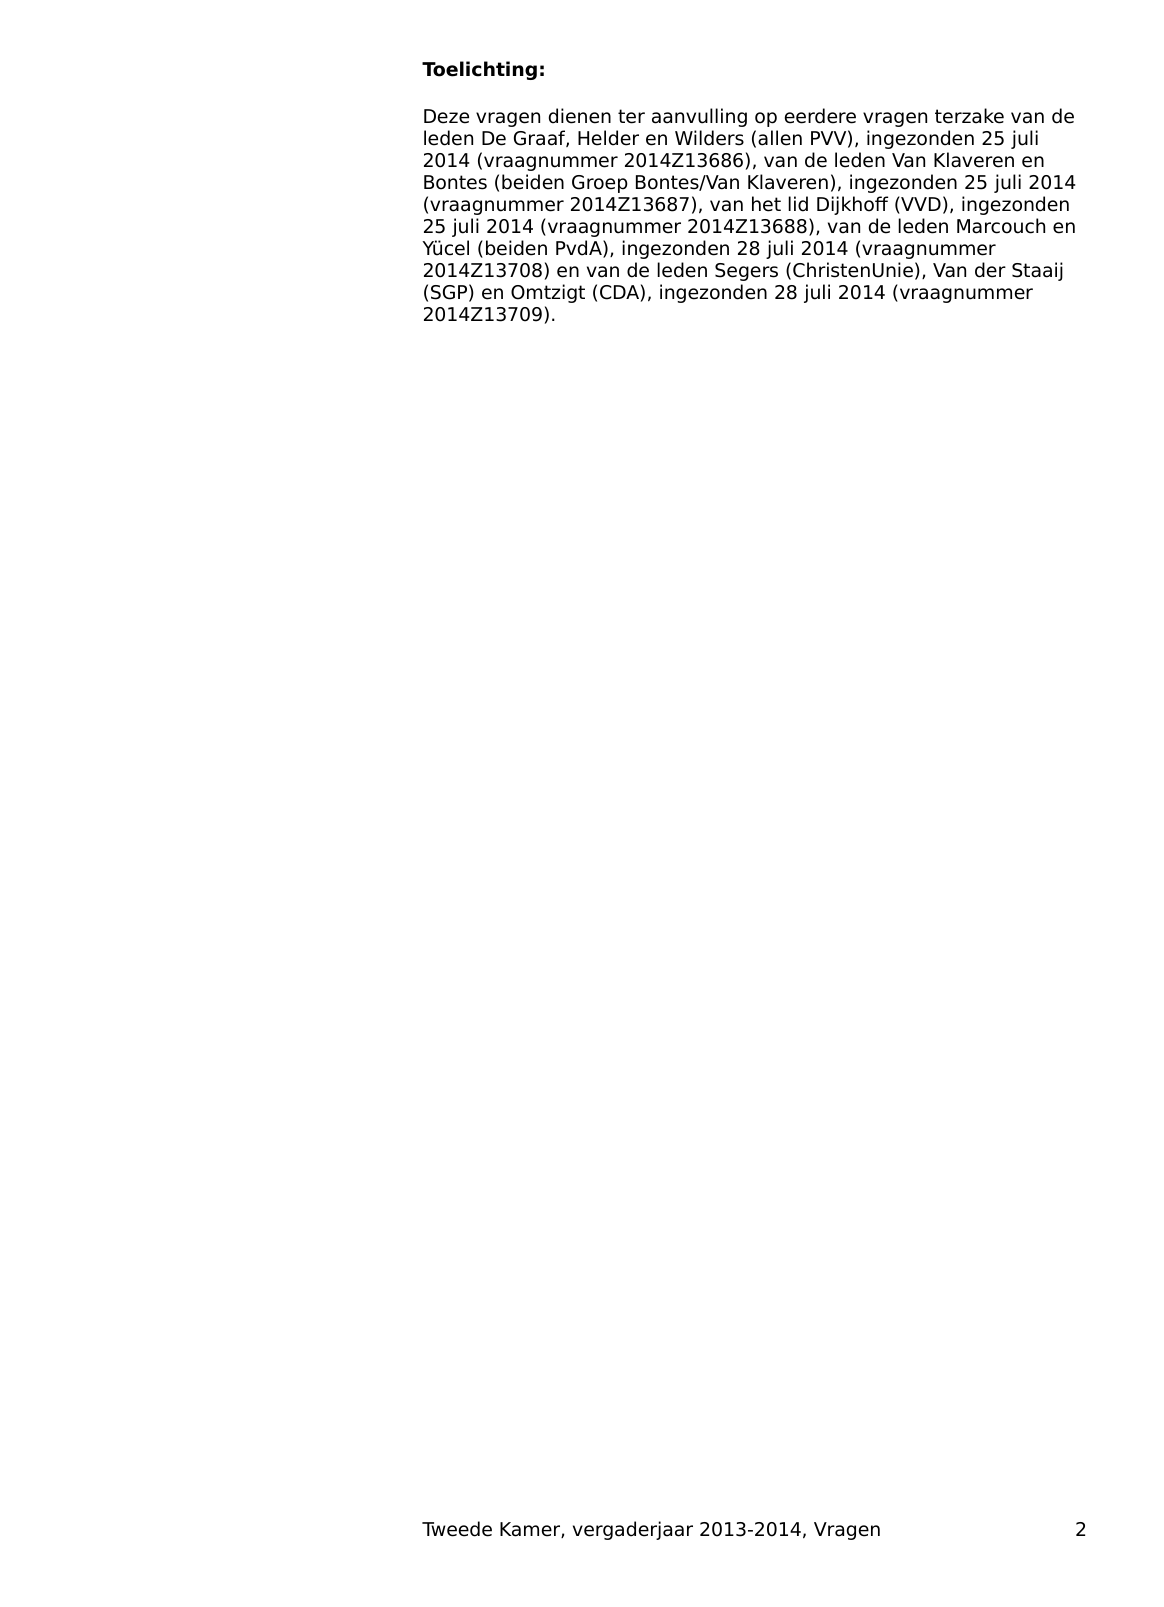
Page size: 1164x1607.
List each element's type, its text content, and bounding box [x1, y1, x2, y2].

subtitle Toelichting: [422, 59, 1087, 81]
text Deze vragen dienen ter aanvulling op eerdere vragen terzake van de leden De Graaf, Helder en Wilders (allen PVV), ingezonden 25 juli 2014 (vraagnummer 2014Z13686), van de leden Van Klaveren en Bontes (beiden Groep Bontes/Van Klaveren), ingezonden 25 juli 2014 (vraagnummer 2014Z13687), van het lid Dijkhoff (VVD), ingezonden 25 juli 2014 (vraagnummer 2014Z13688), van de leden Marcouch en Yücel (beiden PvdA), ingezonden 28 juli 2014 (vraagnummer 2014Z13708) en van de leden Segers (ChristenUnie), Van der Staaij (SGP) en Omtzigt (CDA), ingezonden 28 juli 2014 (vraagnummer 2014Z13709). [422, 106, 1087, 326]
